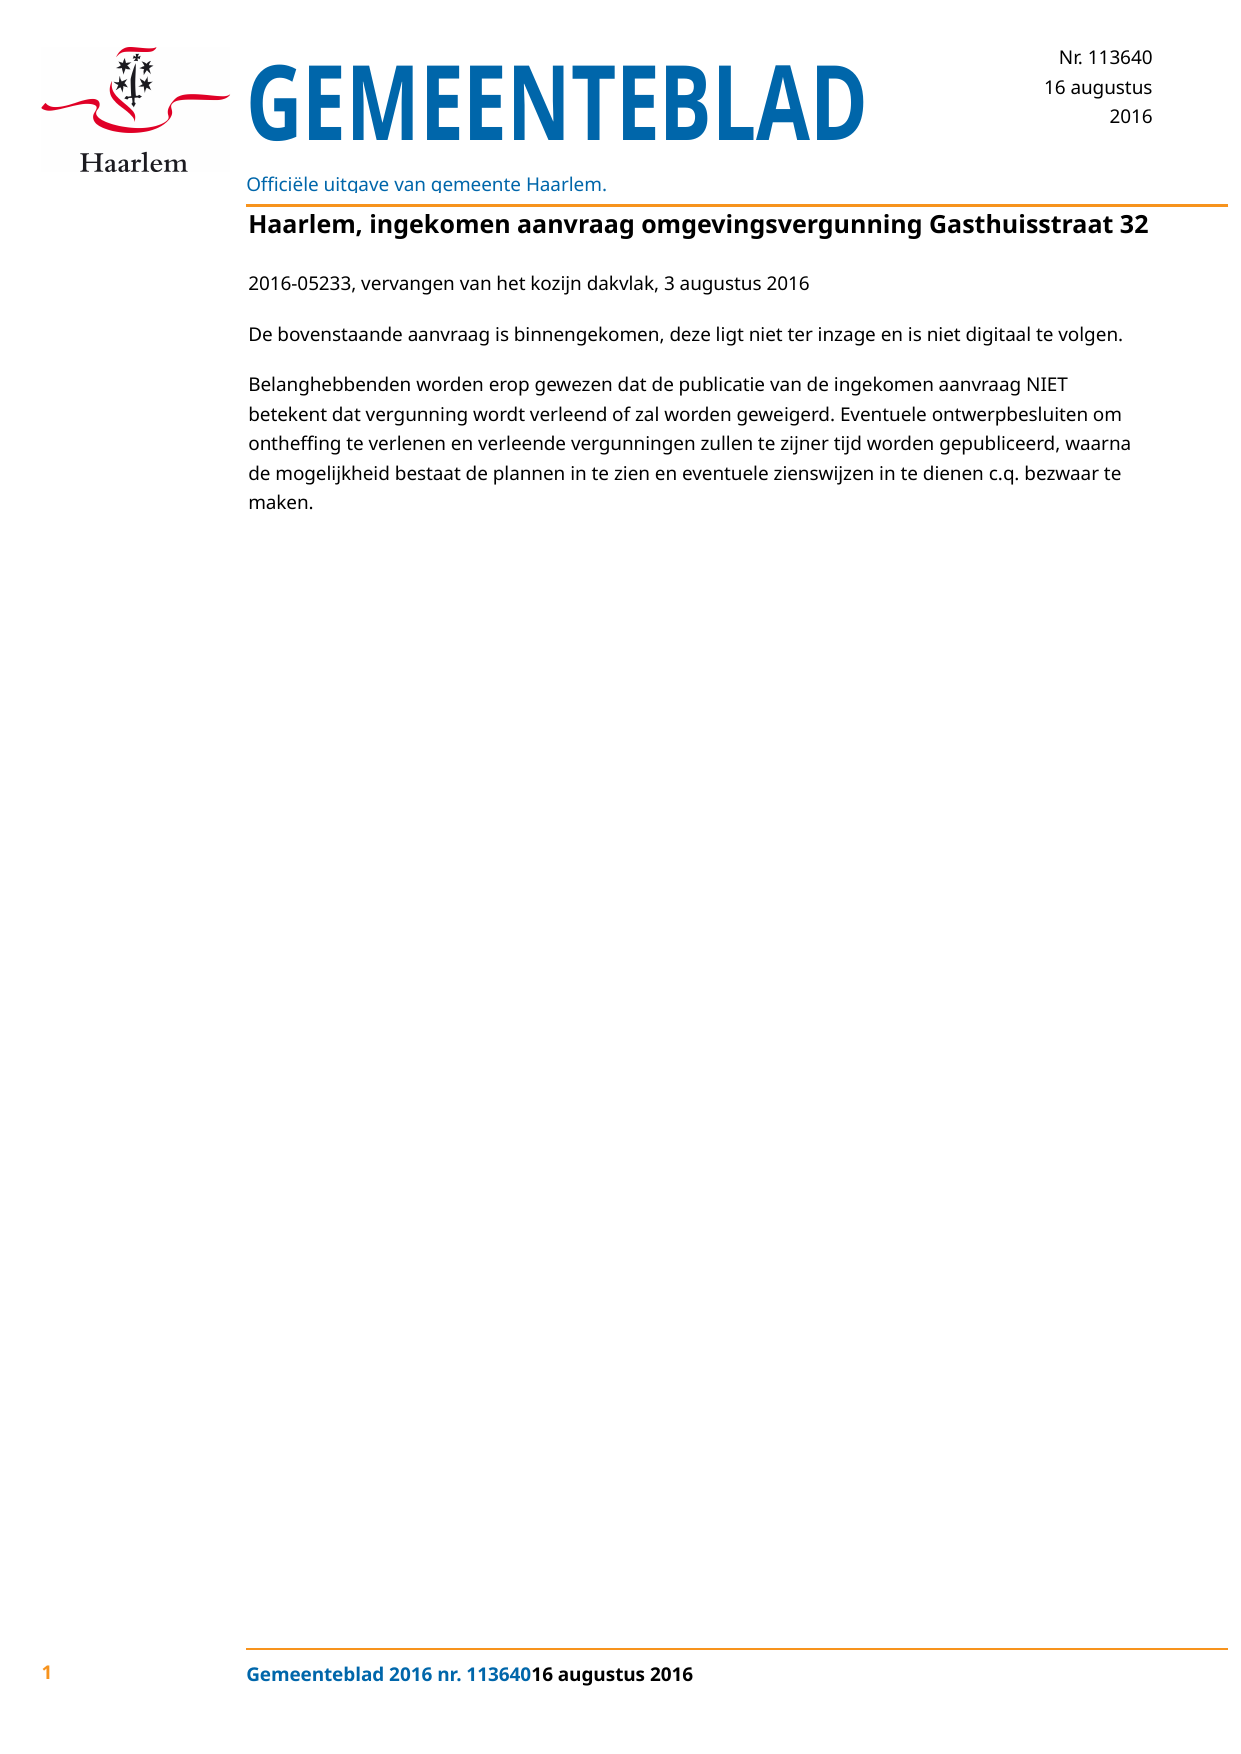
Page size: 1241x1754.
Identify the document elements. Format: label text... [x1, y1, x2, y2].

text De bovenstaande aanvraag is binnengekomen, deze ligt niet ter inzage en is niet digitaal te volgen. [248, 321, 1152, 346]
text Belanghebbenden worden erop gewezen dat de publicatie van de ingekomen aanvraag NIET betekent dat vergunning wordt verleend of zal worden geweigerd. Eventuele ontwerpbesluiten om ontheffing te verlenen en verleende vergunningen zullen te zijner tijd worden gepubliceerd, waarna de mogelijkheid bestaat de plannen in te zien en eventuele zienswijzen in te dienen c.q. bezwaar te maken. [248, 371, 1152, 515]
picture [41, 47, 231, 172]
text 2016-05233, vervangen van het kozijn dakvlak, 3 augustus 2016 [248, 270, 1152, 296]
text Haarlem, ingekomen aanvraag omgevingsvergunning Gasthuisstraat 32 [248, 207, 1152, 241]
